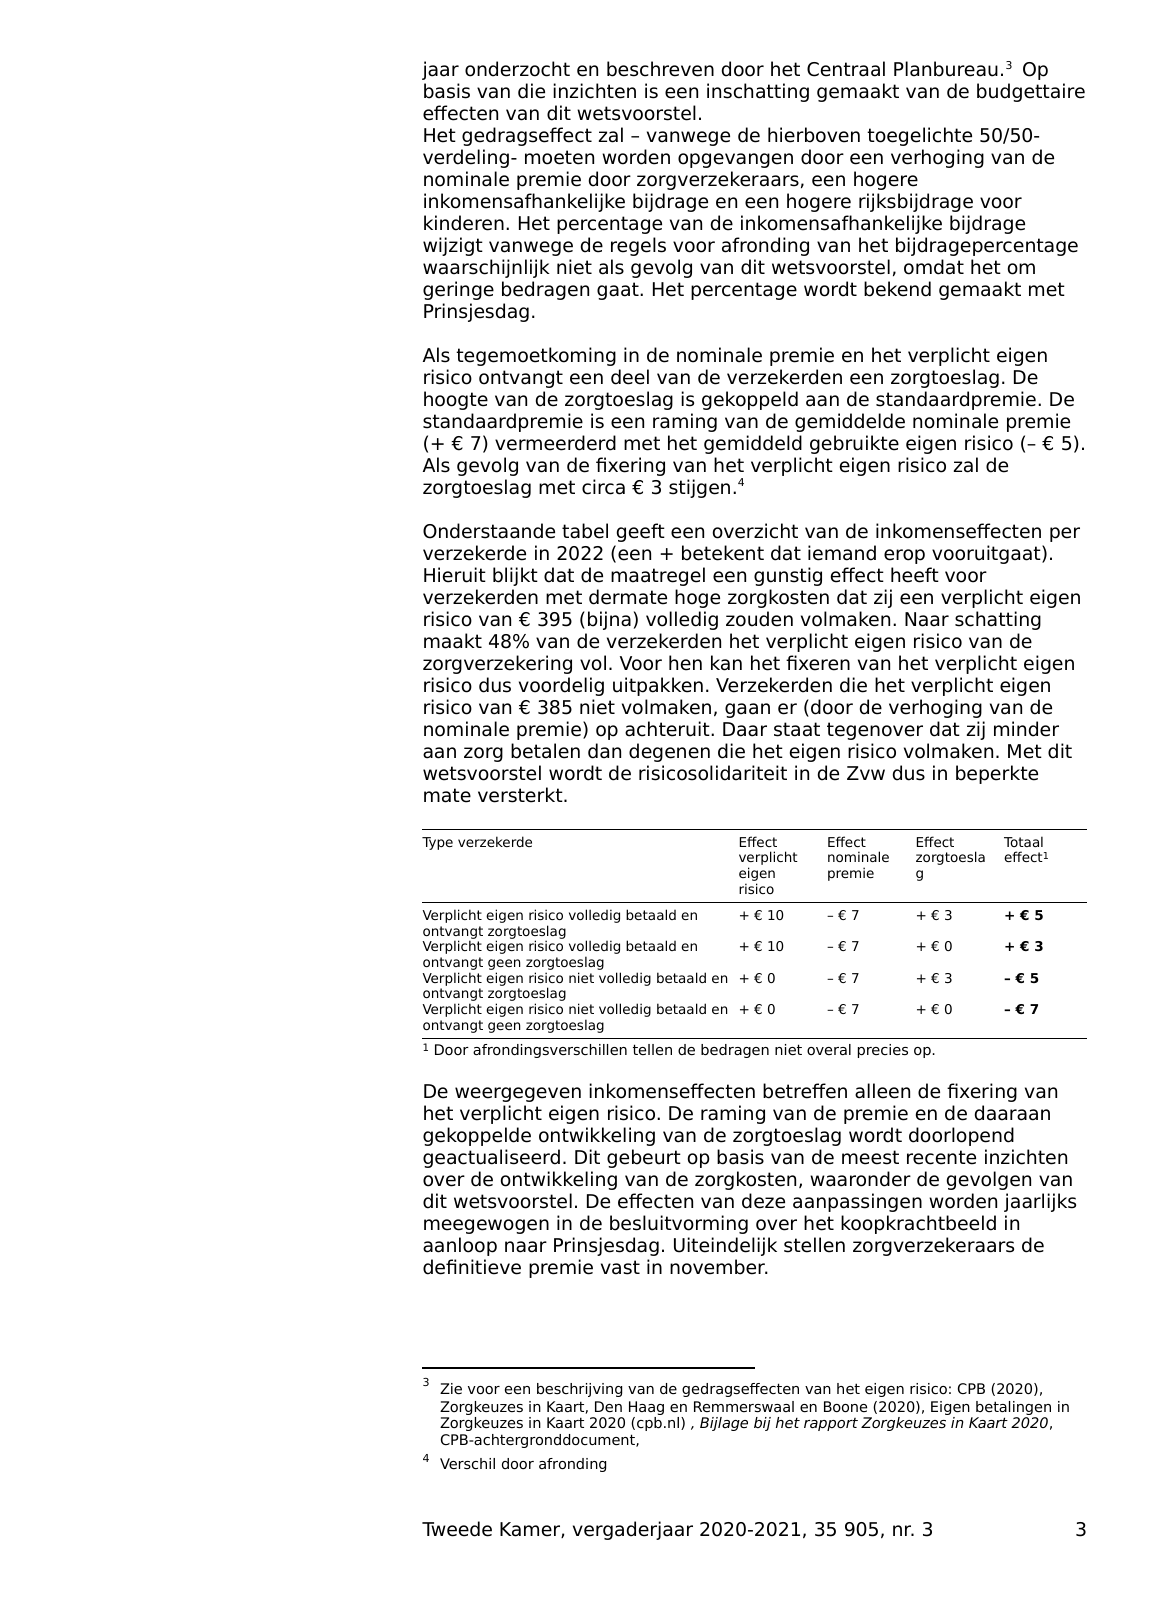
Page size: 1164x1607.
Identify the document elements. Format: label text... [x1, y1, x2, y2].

table_header Effect nominale premie [821, 830, 909, 902]
table_cell + € 0 [732, 1002, 821, 1038]
table_cell + € 10 [732, 903, 821, 939]
table_cell + € 0 [732, 971, 821, 1002]
text Als tegemoetkoming in de nominale premie en het verplicht eigen risico ontvangt een deel van de verzekerden een zorgtoeslag. De hoogte van de zorgtoeslag is gekoppeld aan de standaardpremie. De standaardpremie is een raming van de gemiddelde nominale premie (+ € 7) vermeerderd met het gemiddeld gebruikte eigen risico (– € 5). Als gevolg van de fixering van het verplicht eigen risico zal de zorgtoeslag met circa € 3 stijgen. [422, 345, 1087, 499]
table_cell Verplicht eigen risico niet volledig betaald en ontvangt geen zorgtoeslag [422, 1002, 732, 1038]
table_cell + € 0 [910, 1002, 998, 1038]
text jaar onderzocht en beschreven door het Centraal Planbureau. Op basis van die inzichten is een inschatting gemaakt van de budgettaire effecten van dit wetsvoorstel. [422, 59, 1087, 125]
table_cell – € 7 [821, 971, 909, 1002]
table_header Effect zorgtoeslag [910, 830, 998, 902]
table_header Totaal effect1 [998, 830, 1087, 902]
text De weergegeven inkomenseffecten betreffen alleen de fixering van het verplicht eigen risico. De raming van de premie en de daaraan gekoppelde ontwikkeling van de zorgtoeslag wordt doorlopend geactualiseerd. Dit gebeurt op basis van de meest recente inzichten over de ontwikkeling van de zorgkosten, waaronder de gevolgen van dit wetsvoorstel. De effecten van deze aanpassingen worden jaarlijks meegewogen in de besluitvorming over het koopkrachtbeeld in aanloop naar Prinsjesdag. Uiteindelijk stellen zorgverzekeraars de definitieve premie vast in november. [422, 1081, 1087, 1279]
table_cell Verplicht eigen risico volledig betaald en ontvangt zorgtoeslag [422, 903, 732, 939]
table_header Effect verplicht eigen risico [732, 830, 821, 902]
table_cell + € 10 [732, 939, 821, 971]
table_cell + € 0 [910, 939, 998, 971]
text Het gedragseffect zal – vanwege de hierboven toegelichte 50/50-verdeling- moeten worden opgevangen door een verhoging van de nominale premie door zorgverzekeraars, een hogere inkomensafhankelijke bijdrage en een hogere rijksbijdrage voor kinderen. Het percentage van de inkomensafhankelijke bijdrage wijzigt vanwege de regels voor afronding van het bijdragepercentage waarschijnlijk niet als gevolg van dit wetsvoorstel, omdat het om geringe bedragen gaat. Het percentage wordt bekend gemaakt met Prinsjesdag. [422, 125, 1087, 323]
table_cell – € 7 [998, 1002, 1087, 1038]
table_cell + € 3 [910, 971, 998, 1002]
table_cell – € 7 [821, 939, 909, 971]
table_cell 1 Door afrondingsverschillen tellen de bedragen niet overal precies op. [422, 1039, 1087, 1059]
text Zie voor een beschrijving van de gedragseffecten van het eigen risico: CPB (2020), Zorgkeuzes in Kaart, Den Haag en Remmerswaal en Boone (2020), Eigen betalingen in Zorgkeuzes in Kaart 2020 (cpb.nl) , Bijlage bij het rapport Zorgkeuzes in Kaart 2020, CPB-achtergronddocument, [422, 1377, 1087, 1449]
table_cell Verplicht eigen risico volledig betaald en ontvangt geen zorgtoeslag [422, 939, 732, 971]
table_cell Verplicht eigen risico niet volledig betaald en ontvangt zorgtoeslag [422, 971, 732, 1002]
table_cell + € 3 [998, 939, 1087, 971]
table_header Type verzekerde [422, 830, 732, 902]
text Verschil door afronding [422, 1452, 1087, 1474]
table_cell – € 7 [821, 1002, 909, 1038]
text Onderstaande tabel geeft een overzicht van de inkomenseffecten per verzekerde in 2022 (een + betekent dat iemand erop vooruitgaat). Hieruit blijkt dat de maatregel een gunstig effect heeft voor verzekerden met dermate hoge zorgkosten dat zij een verplicht eigen risico van € 395 (bijna) volledig zouden volmaken. Naar schatting maakt 48% van de verzekerden het verplicht eigen risico van de zorgverzekering vol. Voor hen kan het fixeren van het verplicht eigen risico dus voordelig uitpakken. Verzekerden die het verplicht eigen risico van € 385 niet volmaken, gaan er (door de verhoging van de nominale premie) op achteruit. Daar staat tegenover dat zij minder aan zorg betalen dan degenen die het eigen risico volmaken. Met dit wetsvoorstel wordt de risicosolidariteit in de Zvw dus in beperkte mate versterkt. [422, 521, 1087, 807]
table_cell + € 3 [910, 903, 998, 939]
table_cell – € 5 [998, 971, 1087, 1002]
table_cell – € 7 [821, 903, 909, 939]
table_cell + € 5 [998, 903, 1087, 939]
